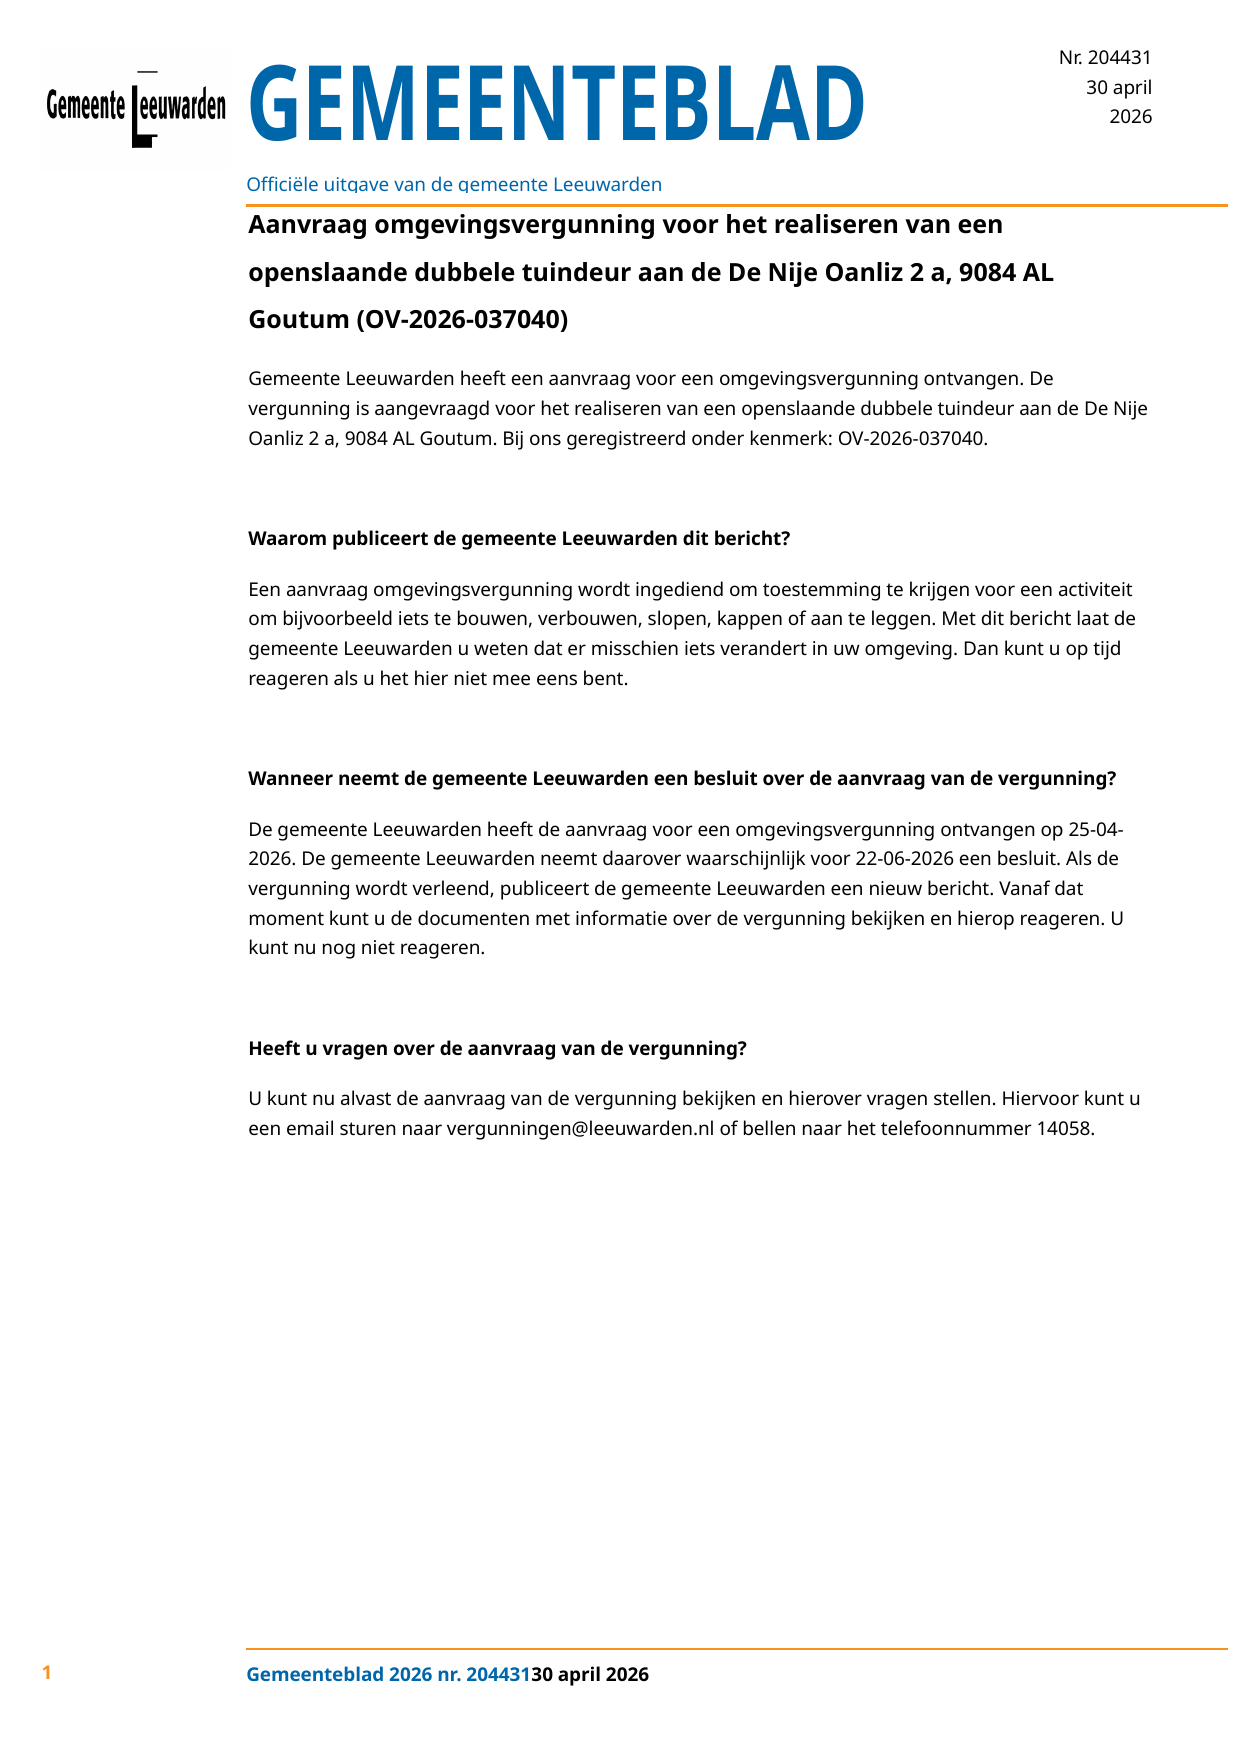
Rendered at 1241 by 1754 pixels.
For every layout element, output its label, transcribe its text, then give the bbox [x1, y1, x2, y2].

text Aanvraag omgevingsvergunning voor het realiseren van een openslaande dubbele tuindeur aan de De Nije Oanliz 2 a, 9084 AL Goutum (OV-2026-037040) [248, 207, 1152, 336]
picture [41, 47, 231, 172]
text Waarom publiceert de gemeente Leeuwarden dit bericht? [248, 526, 1152, 551]
text Gemeente Leeuwarden heeft een aanvraag voor een omgevingsvergunning ontvangen. De vergunning is aangevraagd voor het realiseren van een openslaande dubbele tuindeur aan de De Nije Oanliz 2 a, 9084 AL Goutum. Bij ons geregistreerd onder kenmerk: OV-2026-037040. [248, 366, 1152, 450]
text U kunt nu alvast de aanvraag van de vergunning bekijken en hierover vragen stellen. Hiervoor kunt u een email sturen naar vergunningen@leeuwarden.nl of bellen naar het telefoonnummer 14058. [248, 1086, 1152, 1141]
text De gemeente Leeuwarden heeft de aanvraag voor een omgevingsvergunning ontvangen op 25-04-2026. De gemeente Leeuwarden neemt daarover waarschijnlijk voor 22-06-2026 een besluit. Als de vergunning wordt verleend, publiceert de gemeente Leeuwarden een nieuw bericht. Vanaf dat moment kunt u de documenten met informatie over de vergunning bekijken en hierop reageren. U kunt nu nog niet reageren. [248, 816, 1152, 960]
text Een aanvraag omgevingsvergunning wordt ingediend om toestemming te krijgen voor een activiteit om bijvoorbeeld iets te bouwen, verbouwen, slopen, kappen of aan te leggen. Met dit bericht laat de gemeente Leeuwarden u weten dat er misschien iets verandert in uw omgeving. Dan kunt u op tijd reageren als u het hier niet mee eens bent. [248, 576, 1152, 690]
text Wanneer neemt de gemeente Leeuwarden een besluit over de aanvraag van de vergunning? [248, 766, 1152, 791]
text Heeft u vragen over de aanvraag van de vergunning? [248, 1035, 1152, 1061]
